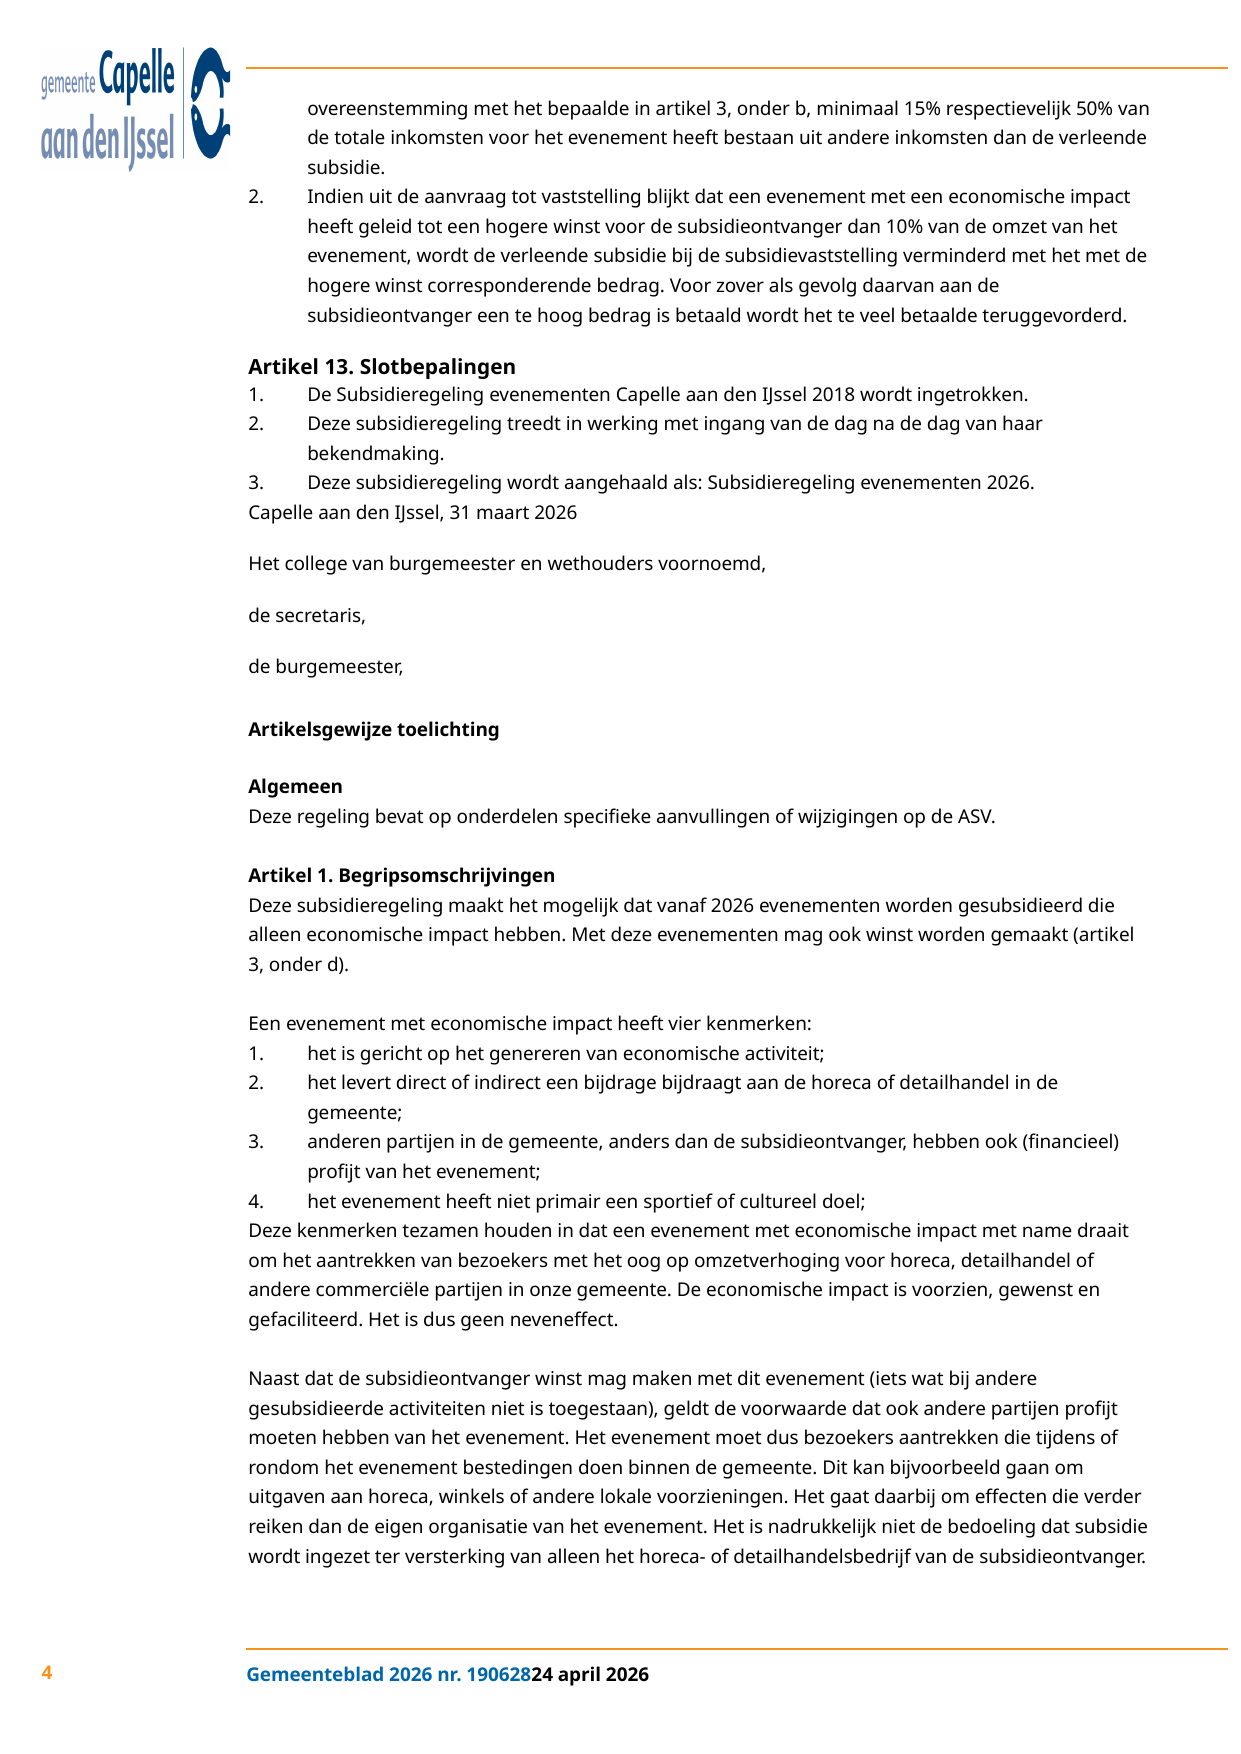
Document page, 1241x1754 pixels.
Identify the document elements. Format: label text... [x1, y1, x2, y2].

text Het college van burgemeester en wethouders voornoemd, [248, 551, 1152, 576]
list De Subsidieregeling evenementen Capelle aan den IJssel 2018 wordt ingetrokken. [248, 381, 1152, 406]
text Capelle aan den IJssel, 31 maart 2026 [248, 499, 1152, 525]
picture [41, 47, 231, 172]
list overeenstemming met het bepaalde in artikel 3, onder b, minimaal 15% respectievelijk 50% van de totale inkomsten voor het evenement heeft bestaan uit andere inkomsten dan de verleende subsidie. [248, 95, 1152, 180]
text Naast dat de subsidieontvanger winst mag maken met dit evenement (iets wat bij andere gesubsidieerde activiteiten niet is toegestaan), geldt de voorwaarde dat ook andere partijen profijt moeten hebben van het evenement. Het evenement moet dus bezoekers aantrekken die tijdens of rondom het evenement bestedingen doen binnen de gemeente. Dit kan bijvoorbeeld gaan om uitgaven aan horeca, winkels of andere lokale voorzieningen. Het gaat daarbij om effecten die verder reiken dan de eigen organisatie van het evenement. Het is nadrukkelijk niet de bedoeling dat subsidie wordt ingezet ter versterking van alleen het horeca- of detailhandelsbedrijf van de subsidieontvanger. [248, 1365, 1152, 1569]
list Deze subsidieregeling wordt aangehaald als: Subsidieregeling evenementen 2026. [248, 469, 1152, 495]
text Artikelsgewijze toelichting [248, 705, 1152, 744]
list Deze subsidieregeling treedt in werking met ingang van de dag na de dag van haar bekendmaking. [248, 410, 1152, 466]
list Indien uit de aanvraag tot vaststelling blijkt dat een evenement met een economische impact heeft geleid tot een hogere winst voor de subsidieontvanger dan 10% van de omzet van het evenement, wordt de verleende subsidie bij de subsidievaststelling verminderd met het met de hogere winst corresponderende bedrag. Voor zover als gevolg daarvan aan de subsidieontvanger een te hoog bedrag is betaald wordt het te veel betaalde teruggevorderd. [248, 183, 1152, 328]
text Algemeen [248, 774, 1152, 799]
list anderen partijen in de gemeente, anders dan de subsidieontvanger, hebben ook (financieel) profijt van het evenement; [248, 1129, 1152, 1184]
text de secretaris, [248, 602, 1152, 628]
text de burgemeester, [248, 653, 1152, 679]
text Deze kenmerken tezamen houden in dat een evenement met economische impact met name draait om het aantrekken van bezoekers met het oog op omzetverhoging voor horeca, detailhandel of andere commerciële partijen in onze gemeente. De economische impact is voorzien, gewenst en gefaciliteerd. Het is dus geen neveneffect. [248, 1217, 1152, 1332]
text Een evenement met economische impact heeft vier kenmerken: [248, 1010, 1152, 1036]
text Deze regeling bevat op onderdelen specifieke aanvullingen of wijzigingen op de ASV. [248, 803, 1152, 829]
list het is gericht op het genereren van economische activiteit; [248, 1040, 1152, 1066]
text Deze subsidieregeling maakt het mogelijk dat vanaf 2026 evenementen worden gesubsidieerd die alleen economische impact hebben. Met deze evenementen mag ook winst worden gemaakt (artikel 3, onder d). [248, 892, 1152, 977]
text Artikel 13. Slotbepalingen [248, 352, 1152, 381]
list het levert direct of indirect een bijdrage bijdraagt aan de horeca of detailhandel in de gemeente; [248, 1069, 1152, 1125]
text Artikel 1. Begripsomschrijvingen [248, 862, 1152, 888]
list het evenement heeft niet primair een sportief of cultureel doel; [248, 1188, 1152, 1214]
